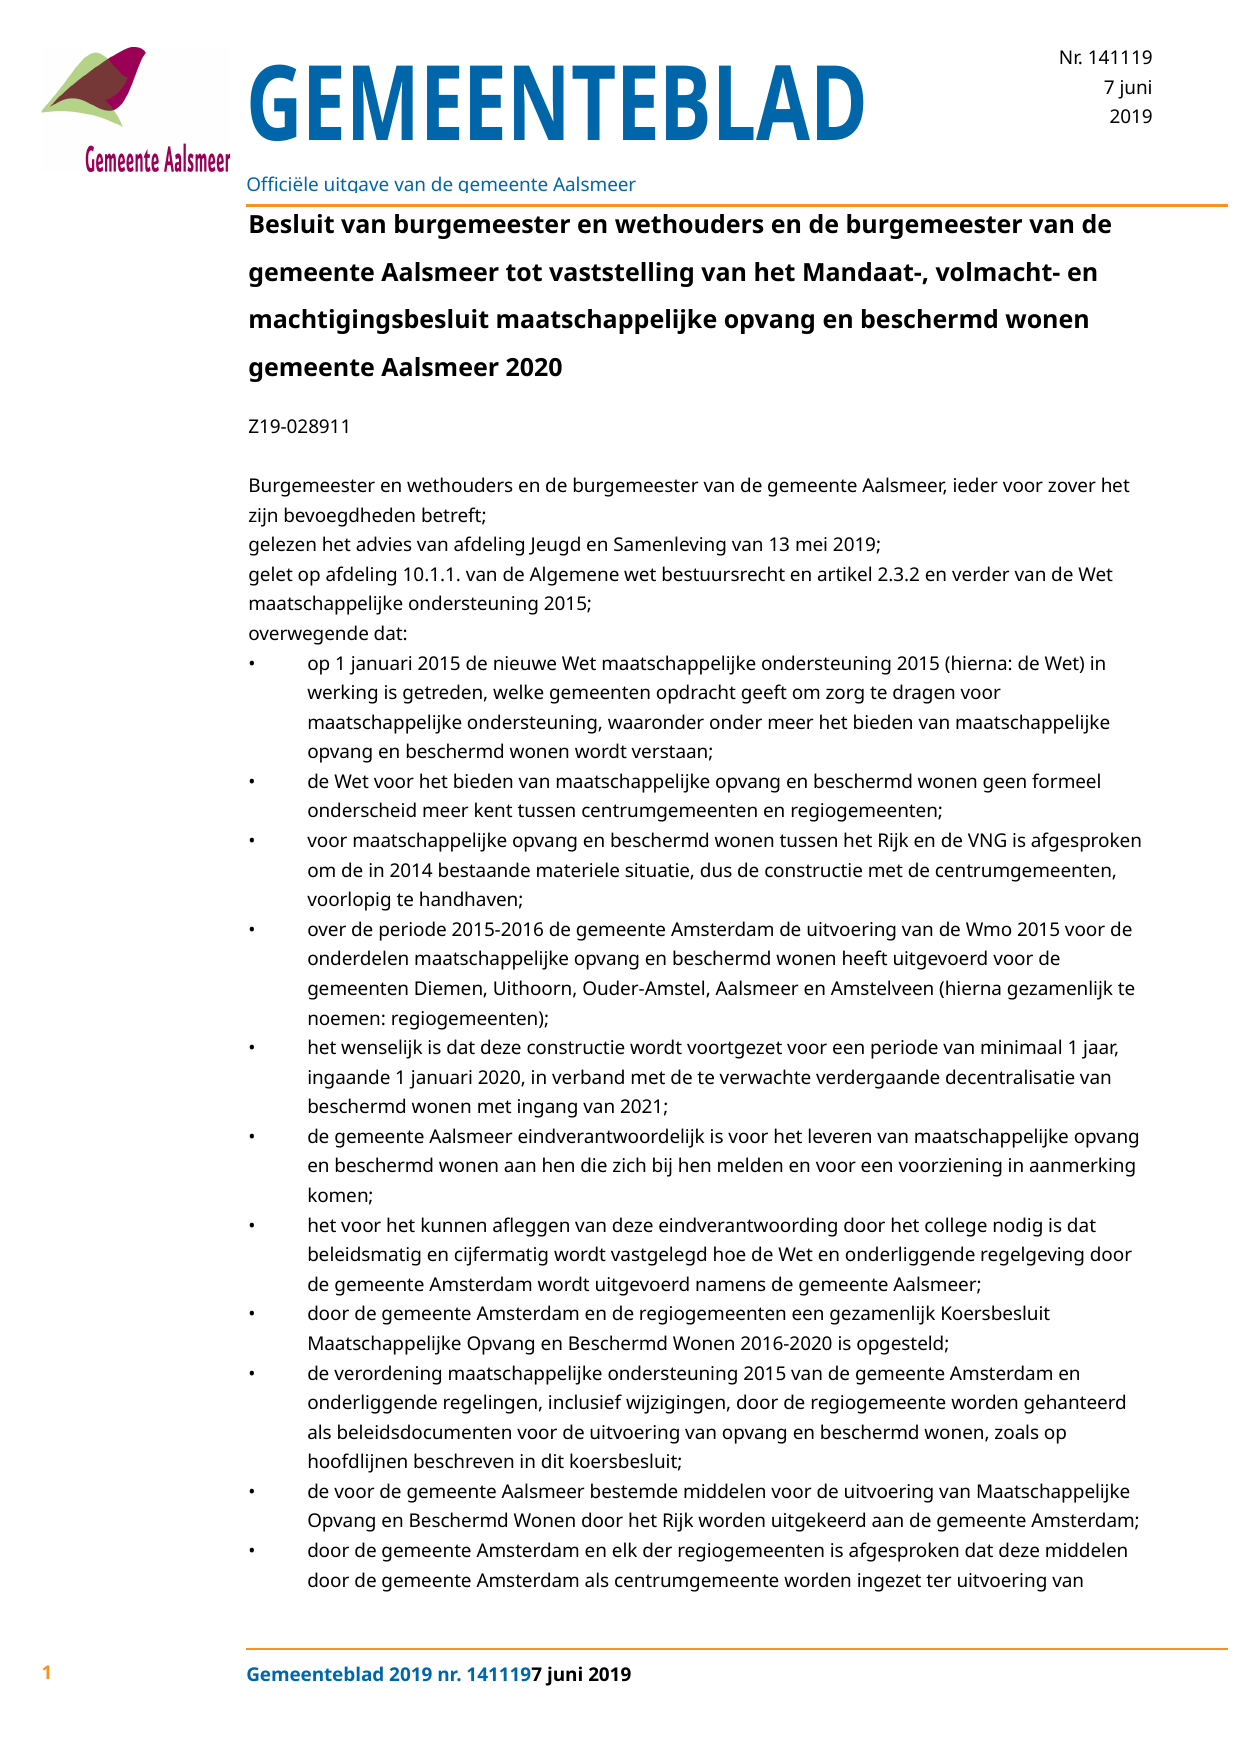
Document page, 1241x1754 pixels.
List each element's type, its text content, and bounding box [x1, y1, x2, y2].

list het wenselijk is dat deze constructie wordt voortgezet voor een periode van minimaal 1 jaar, ingaande 1 januari 2020, in verband met de te verwachte verdergaande decentralisatie van beschermd wonen met ingang van 2021; [248, 1034, 1152, 1119]
text overwegende dat: [248, 620, 1152, 646]
text Besluit van burgemeester en wethouders en de burgemeester van de gemeente Aalsmeer tot vaststelling van het Mandaat-, volmacht- en machtigingsbesluit maatschappelijke opvang en beschermd wonen gemeente Aalsmeer 2020 [248, 207, 1152, 384]
list over de periode 2015-2016 de gemeente Amsterdam de uitvoering van de Wmo 2015 voor de onderdelen maatschappelijke opvang en beschermd wonen heeft uitgevoerd voor de gemeenten Diemen, Uithoorn, Ouder-Amstel, Aalsmeer en Amstelveen (hierna gezamenlijk te noemen: regiogemeenten); [248, 916, 1152, 1031]
list door de gemeente Amsterdam en de regiogemeenten een gezamenlijk Koersbesluit Maatschappelijke Opvang en Beschermd Wonen 2016-2020 is opgesteld; [248, 1301, 1152, 1356]
text gelet op afdeling 10.1.1. van de Algemene wet bestuursrecht en artikel 2.3.2 en verder van de Wet maatschappelijke ondersteuning 2015; [248, 561, 1152, 616]
list door de gemeente Amsterdam en elk der regiogemeenten is afgesproken dat deze middelen door de gemeente Amsterdam als centrumgemeente worden ingezet ter uitvoering van [248, 1537, 1152, 1593]
list op 1 januari 2015 de nieuwe Wet maatschappelijke ondersteuning 2015 (hierna: de Wet) in werking is getreden, welke gemeenten opdracht geeft om zorg te dragen voor maatschappelijke ondersteuning, waaronder onder meer het bieden van maatschappelijke opvang en beschermd wonen wordt verstaan; [248, 650, 1152, 764]
text gelezen het advies van afdeling Jeugd en Samenleving van 13 mei 2019; [248, 531, 1152, 557]
list voor maatschappelijke opvang en beschermd wonen tussen het Rijk en de VNG is afgesproken om de in 2014 bestaande materiele situatie, dus de constructie met de centrumgemeenten, voorlopig te handhaven; [248, 827, 1152, 912]
list de Wet voor het bieden van maatschappelijke opvang en beschermd wonen geen formeel onderscheid meer kent tussen centrumgemeenten en regiogemeenten; [248, 768, 1152, 823]
text Z19-028911 [248, 413, 1152, 439]
text Burgemeester en wethouders en de burgemeester van de gemeente Aalsmeer, ieder voor zover het zijn bevoegdheden betreft; [248, 472, 1152, 528]
list de gemeente Aalsmeer eindverantwoordelijk is voor het leveren van maatschappelijke opvang en beschermd wonen aan hen die zich bij hen melden en voor een voorziening in aanmerking komen; [248, 1123, 1152, 1208]
list de verordening maatschappelijke ondersteuning 2015 van de gemeente Amsterdam en onderliggende regelingen, inclusief wijzigingen, door de regiogemeente worden gehanteerd als beleidsdocumenten voor de uitvoering van opvang en beschermd wonen, zoals op hoofdlijnen beschreven in dit koersbesluit; [248, 1360, 1152, 1474]
list de voor de gemeente Aalsmeer bestemde middelen voor de uitvoering van Maatschappelijke Opvang en Beschermd Wonen door het Rijk worden uitgekeerd aan de gemeente Amsterdam; [248, 1478, 1152, 1533]
list het voor het kunnen afleggen van deze eindverantwoording door het college nodig is dat beleidsmatig en cijfermatig wordt vastgelegd hoe de Wet en onderliggende regelgeving door de gemeente Amsterdam wordt uitgevoerd namens de gemeente Aalsmeer; [248, 1212, 1152, 1297]
picture [41, 47, 231, 172]
